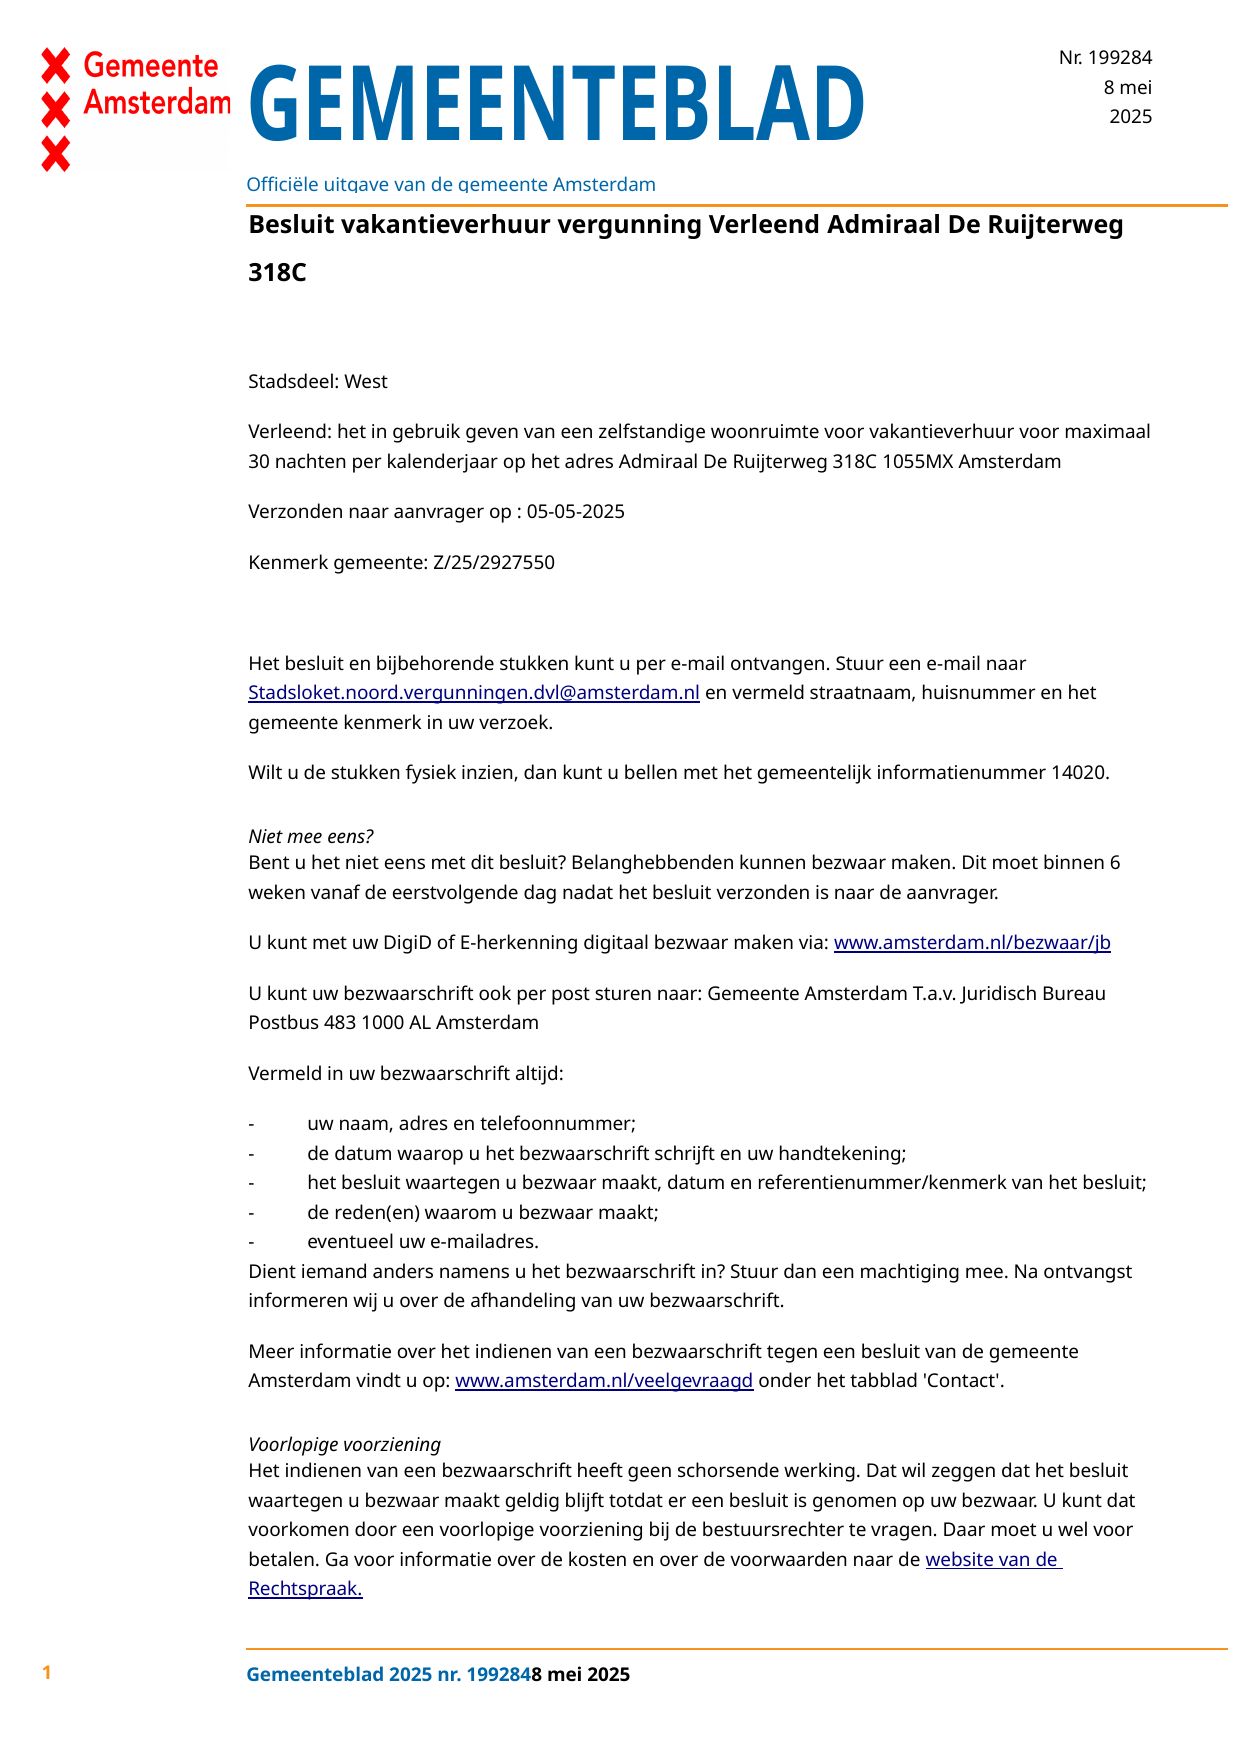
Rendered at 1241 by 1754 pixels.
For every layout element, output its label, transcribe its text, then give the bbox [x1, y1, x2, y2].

text U kunt met uw DigiD of E-herkenning digitaal bezwaar maken via: www.amsterdam.nl/bezwaar/jb [248, 929, 1152, 955]
text Wilt u de stukken fysiek inzien, dan kunt u bellen met het gemeentelijk informatienummer 14020. [248, 759, 1152, 785]
picture [41, 47, 231, 172]
text Niet mee eens? [248, 823, 1152, 849]
list de reden(en) waarom u bezwaar maakt; [248, 1199, 1152, 1224]
text U kunt uw bezwaarschrift ook per post sturen naar: Gemeente Amsterdam T.a.v. Juridisch Bureau Postbus 483 1000 AL Amsterdam [248, 980, 1152, 1035]
text Het indienen van een bezwaarschrift heeft geen schorsende werking. Dat wil zeggen dat het besluit waartegen u bezwaar maakt geldig blijft totdat er een besluit is genomen op uw bezwaar. U kunt dat voorkomen door een voorlopige voorziening bij de bestuursrechter te vragen. Daar moet u wel voor betalen. Ga voor informatie over de kosten en over de voorwaarden naar de website van de Rechtspraak. [248, 1457, 1152, 1601]
list de datum waarop u het bezwaarschrift schrijft en uw handtekening; [248, 1140, 1152, 1165]
text Kenmerk gemeente: Z/25/2927550 [248, 549, 1152, 575]
text Voorlopige voorziening [248, 1432, 1152, 1457]
text Dient iemand anders namens u het bezwaarschrift in? Stuur dan een machtiging mee. Na ontvangst informeren wij u over de afhandeling van uw bezwaarschrift. [248, 1258, 1152, 1313]
text Verzonden naar aanvrager op : 05-05-2025 [248, 499, 1152, 524]
text Besluit vakantieverhuur vergunning Verleend Admiraal De Ruijterweg 318C [248, 207, 1152, 288]
text Het besluit en bijbehorende stukken kunt u per e-mail ontvangen. Stuur een e-mail naar Stadsloket.noord.vergunningen.dvl@amsterdam.nl en vermeld straatnaam, huisnummer en het gemeente kenmerk in uw verzoek. [248, 650, 1152, 735]
list uw naam, adres en telefoonnummer; [248, 1110, 1152, 1136]
text Meer informatie over het indienen van een bezwaarschrift tegen een besluit van de gemeente Amsterdam vindt u op: www.amsterdam.nl/veelgevraagd onder het tabblad 'Contact'. [248, 1338, 1152, 1393]
list het besluit waartegen u bezwaar maakt, datum en referentienummer/kenmerk van het besluit; [248, 1169, 1152, 1195]
text Bent u het niet eens met dit besluit? Belanghebbenden kunnen bezwaar maken. Dit moet binnen 6 weken vanaf de eerstvolgende dag nadat het besluit verzonden is naar de aanvrager. [248, 849, 1152, 904]
text Stadsdeel: West [248, 368, 1152, 394]
text Vermeld in uw bezwaarschrift altijd: [248, 1060, 1152, 1085]
text Verleend: het in gebruik geven van een zelfstandige woonruimte voor vakantieverhuur voor maximaal 30 nachten per kalenderjaar op het adres Admiraal De Ruijterweg 318C 1055MX Amsterdam [248, 419, 1152, 474]
list eventueel uw e-mailadres. [248, 1228, 1152, 1254]
